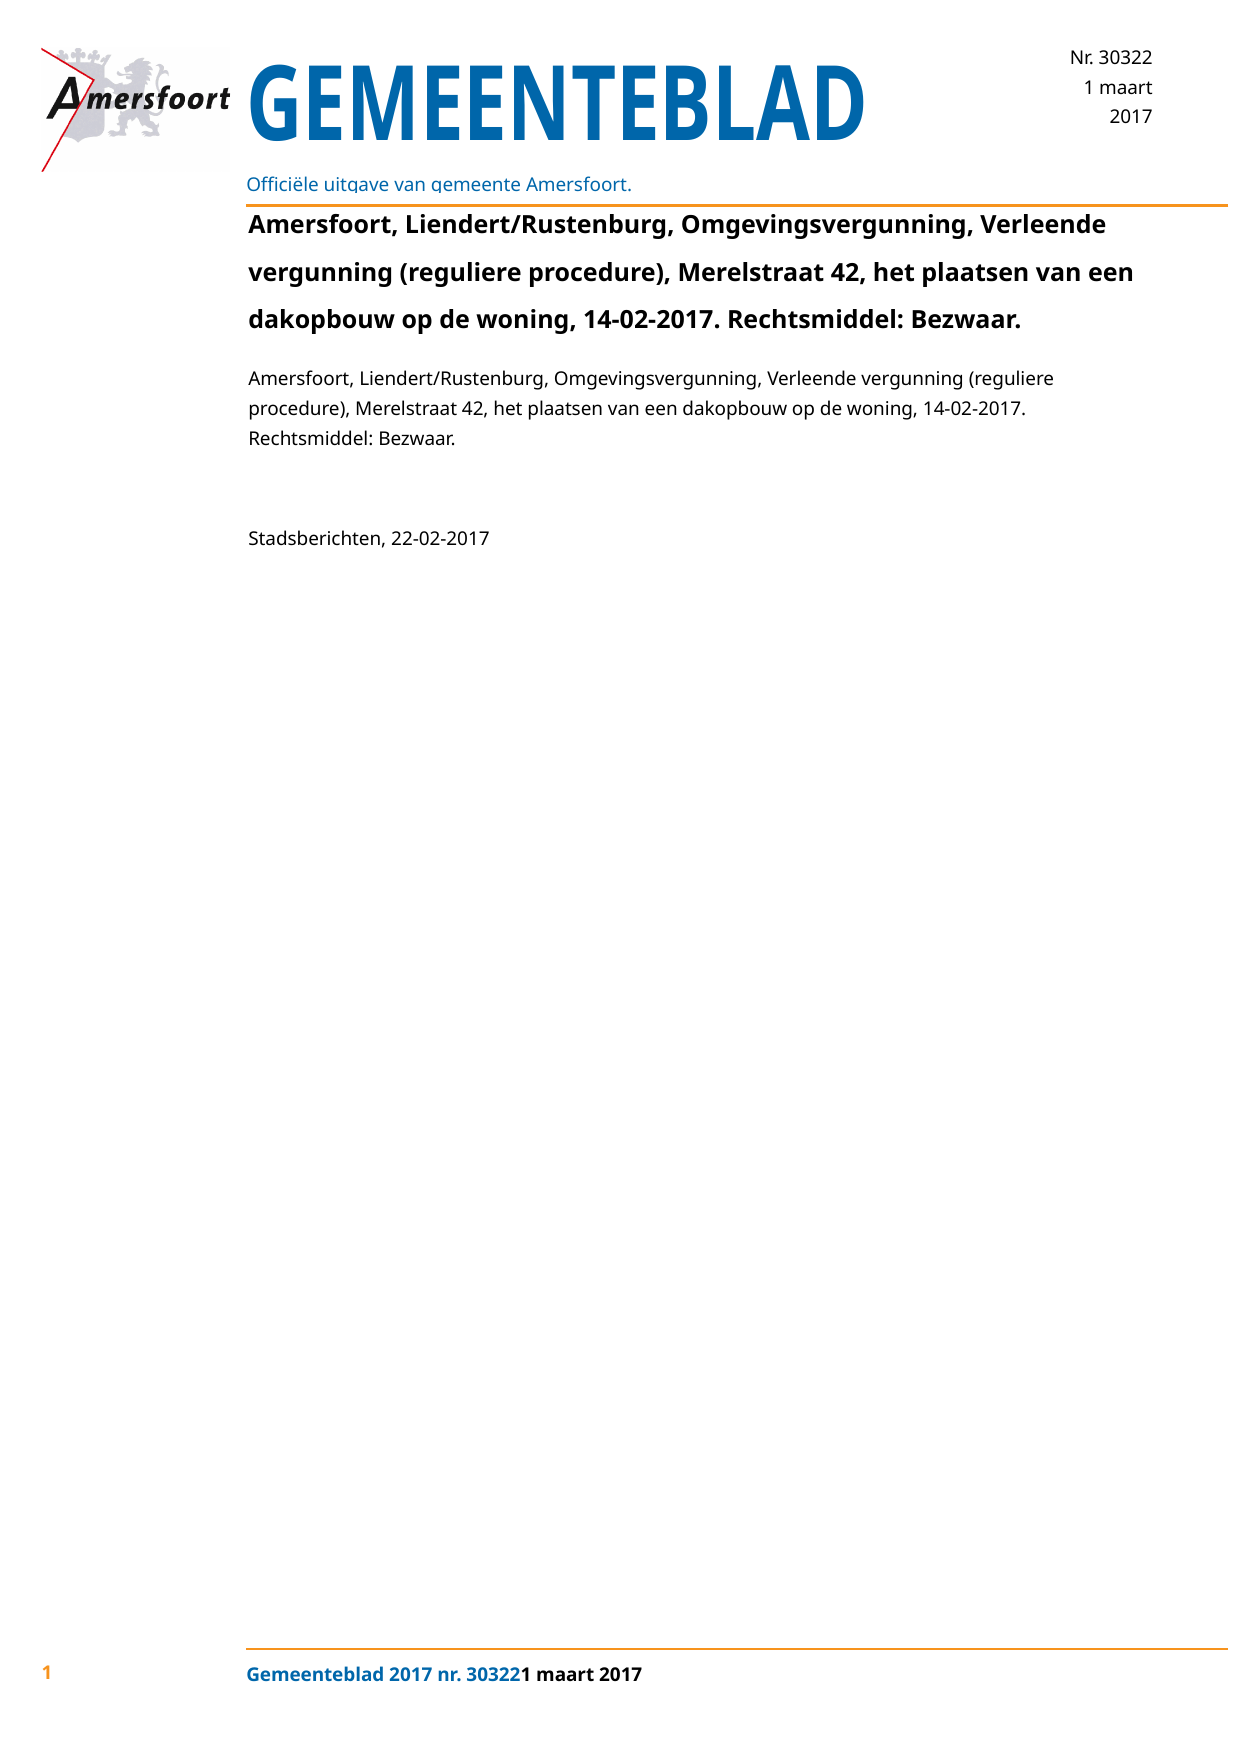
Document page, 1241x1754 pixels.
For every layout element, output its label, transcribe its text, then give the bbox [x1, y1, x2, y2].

text Amersfoort, Liendert/Rustenburg, Omgevingsvergunning, Verleende vergunning (reguliere procedure), Merelstraat 42, het plaatsen van een dakopbouw op de woning, 14-02-2017. Rechtsmiddel: Bezwaar. [248, 207, 1152, 336]
picture [41, 47, 231, 172]
text Amersfoort, Liendert/Rustenburg, Omgevingsvergunning, Verleende vergunning (reguliere procedure), Merelstraat 42, het plaatsen van een dakopbouw op de woning, 14-02-2017. Rechtsmiddel: Bezwaar. [248, 366, 1152, 450]
text Stadsberichten, 22-02-2017 [248, 526, 1152, 551]
